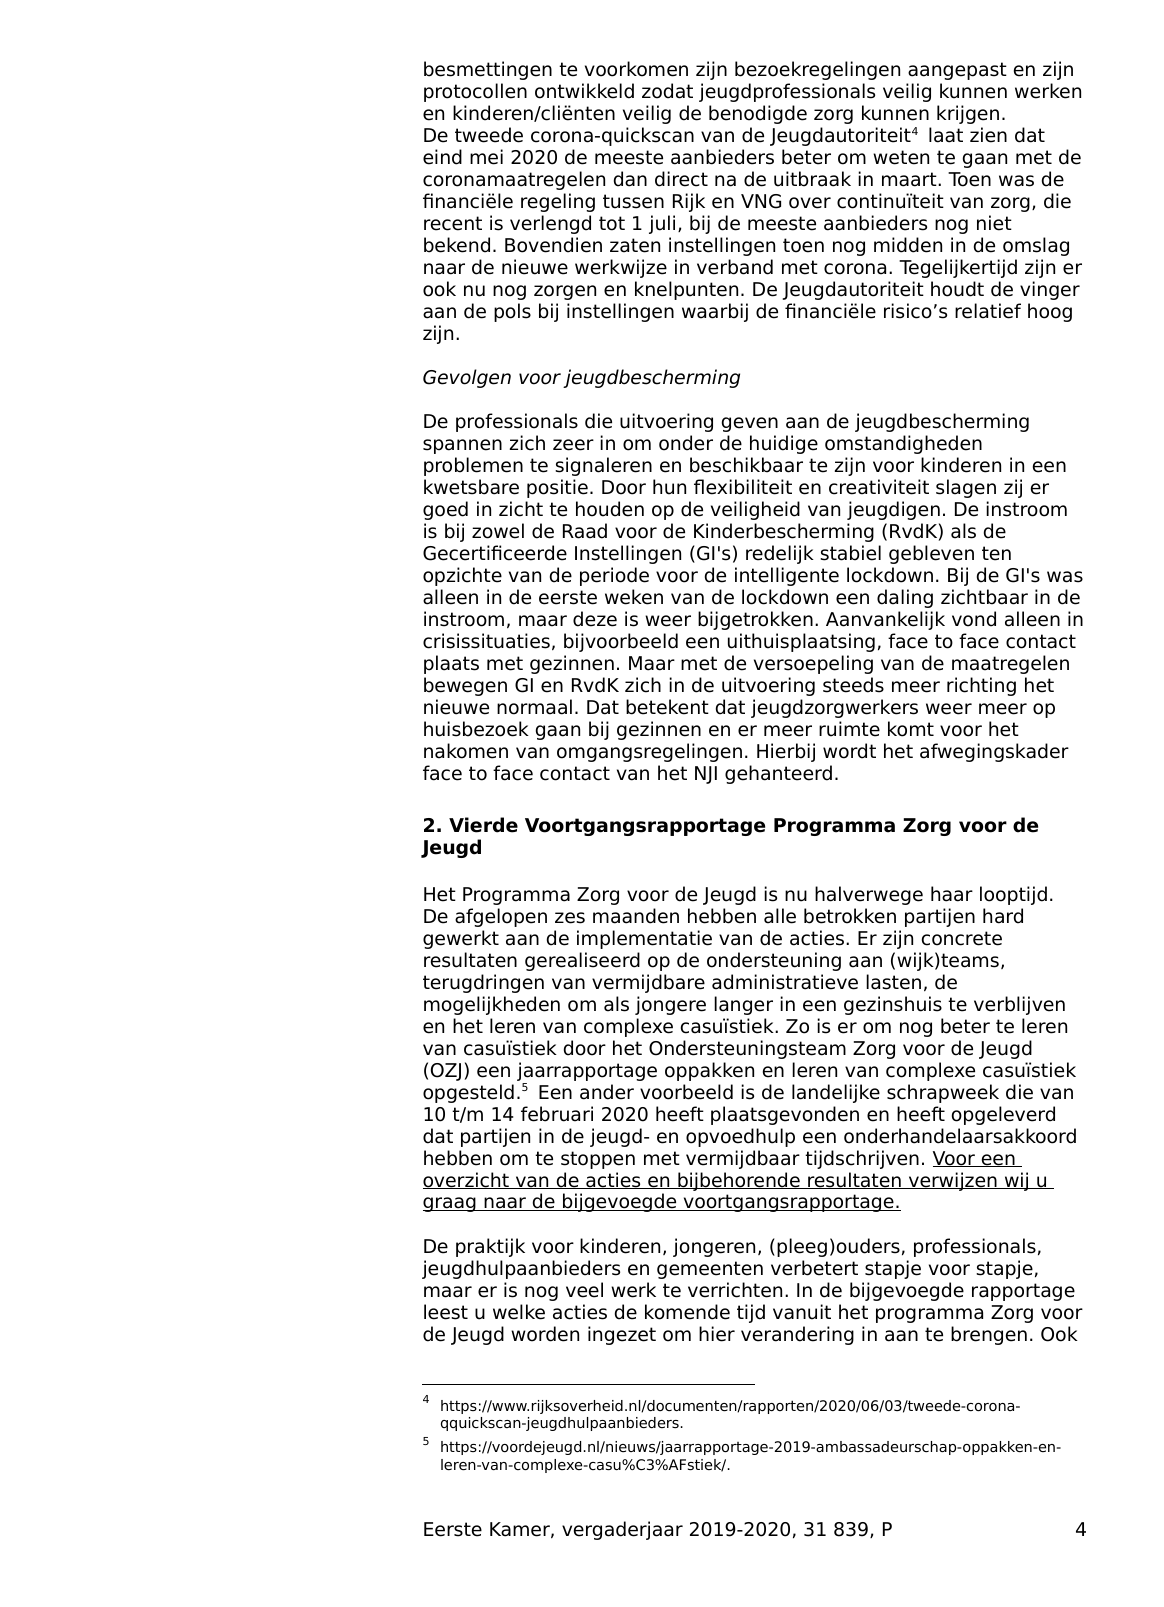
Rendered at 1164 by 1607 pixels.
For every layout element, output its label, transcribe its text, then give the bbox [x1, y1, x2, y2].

text besmettingen te voorkomen zijn bezoekregelingen aangepast en zijn protocollen ontwikkeld zodat jeugdprofessionals veilig kunnen werken en kinderen/cliënten veilig de benodigde zorg kunnen krijgen. [422, 59, 1087, 125]
subtitle 2. Vierde Voortgangsrapportage Programma Zorg voor de Jeugd [422, 815, 1087, 859]
text De professionals die uitvoering geven aan de jeugdbescherming spannen zich zeer in om onder de huidige omstandigheden problemen te signaleren en beschikbaar te zijn voor kinderen in een kwetsbare positie. Door hun flexibiliteit en creativiteit slagen zij er goed in zicht te houden op de veiligheid van jeugdigen. De instroom is bij zowel de Raad voor de Kinderbescherming (RvdK) als de Gecertificeerde Instellingen (GI's) redelijk stabiel gebleven ten opzichte van de periode voor de intelligente lockdown. Bij de GI's was alleen in de eerste weken van de lockdown een daling zichtbaar in de instroom, maar deze is weer bijgetrokken. Aanvankelijk vond alleen in crisissituaties, bijvoorbeeld een uithuisplaatsing, face to face contact plaats met gezinnen. Maar met de versoepeling van de maatregelen bewegen GI en RvdK zich in de uitvoering steeds meer richting het nieuwe normaal. Dat betekent dat jeugdzorgwerkers weer meer op huisbezoek gaan bij gezinnen en er meer ruimte komt voor het nakomen van omgangsregelingen. Hierbij wordt het afwegingskader face to face contact van het NJI gehanteerd. [422, 411, 1087, 785]
subtitle Gevolgen voor jeugdbescherming [422, 367, 1087, 389]
text https://www.rijksoverheid.nl/documenten/rapporten/2020/06/03/tweede-corona-qquickscan-jeugdhulpaanbieders. [422, 1393, 1087, 1432]
text De tweede corona-quickscan van de Jeugdautoriteit laat zien dat eind mei 2020 de meeste aanbieders beter om weten te gaan met de coronamaatregelen dan direct na de uitbraak in maart. Toen was de financiële regeling tussen Rijk en VNG over continuïteit van zorg, die recent is verlengd tot 1 juli, bij de meeste aanbieders nog niet bekend. Bovendien zaten instellingen toen nog midden in de omslag naar de nieuwe werkwijze in verband met corona. Tegelijkertijd zijn er ook nu nog zorgen en knelpunten. De Jeugdautoriteit houdt de vinger aan de pols bij instellingen waarbij de financiële risico’s relatief hoog zijn. [422, 125, 1087, 345]
text De praktijk voor kinderen, jongeren, (pleeg)ouders, professionals, jeugdhulpaanbieders en gemeenten verbetert stapje voor stapje, maar er is nog veel werk te verrichten. In de bijgevoegde rapportage leest u welke acties de komende tijd vanuit het programma Zorg voor de Jeugd worden ingezet om hier verandering in aan te brengen. Ook [422, 1236, 1087, 1346]
text https://voordejeugd.nl/nieuws/jaarrapportage-2019-ambassadeurschap-oppakken-en-leren-van-complexe-casu%C3%AFstiek/. [422, 1435, 1087, 1474]
text Het Programma Zorg voor de Jeugd is nu halverwege haar looptijd. De afgelopen zes maanden hebben alle betrokken partijen hard gewerkt aan de implementatie van de acties. Er zijn concrete resultaten gerealiseerd op de ondersteuning aan (wijk)teams, terugdringen van vermijdbare administratieve lasten, de mogelijkheden om als jongere langer in een gezinshuis te verblijven en het leren van complexe casuïstiek. Zo is er om nog beter te leren van casuïstiek door het Ondersteuningsteam Zorg voor de Jeugd (OZJ) een jaarrapportage oppakken en leren van complexe casuïstiek opgesteld. Een ander voorbeeld is de landelijke schrapweek die van 10 t/m 14 februari 2020 heeft plaatsgevonden en heeft opgeleverd dat partijen in de jeugd- en opvoedhulp een onderhandelaarsakkoord hebben om te stoppen met vermijdbaar tijdschrijven. Voor een overzicht van de acties en bijbehorende resultaten verwijzen wij u graag naar de bijgevoegde voortgangsrapportage. [422, 884, 1087, 1213]
